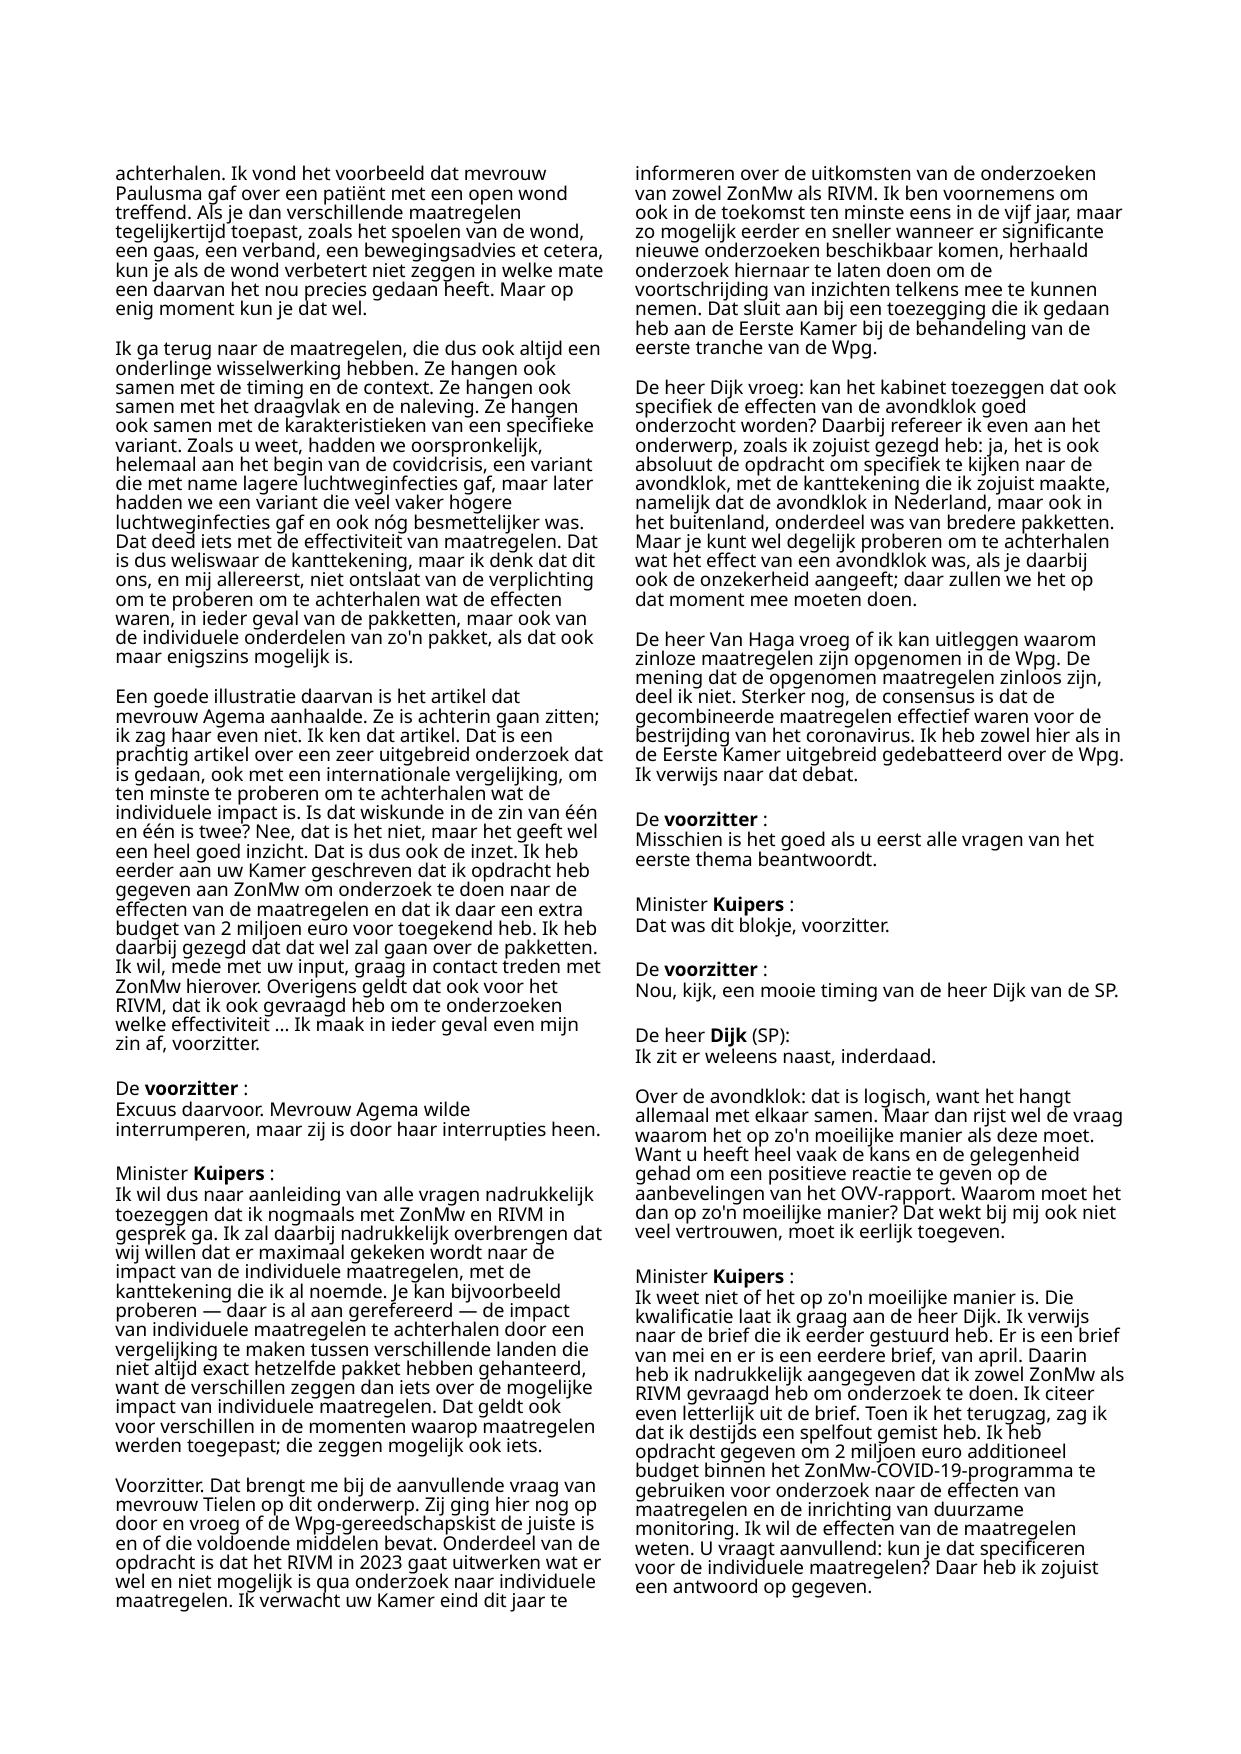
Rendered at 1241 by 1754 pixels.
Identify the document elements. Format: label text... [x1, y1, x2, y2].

text De heer Dijk vroeg: kan het kabinet toezeggen dat ook specifiek de effecten van de avondklok goed onderzocht worden? Daarbij refereer ik even aan het onderwerp, zoals ik zojuist gezegd heb: ja, het is ook absoluut de opdracht om specifiek te kijken naar de avondklok, met de kanttekening die ik zojuist maakte, namelijk dat de avondklok in Nederland, maar ook in het buitenland, onderdeel was van bredere pakketten. Maar je kunt wel degelijk proberen om te achterhalen wat het effect van een avondklok was, als je daarbij ook de onzekerheid aangeeft; daar zullen we het op dat moment mee moeten doen. [635, 379, 1125, 610]
text Ik zit er weleens naast, inderdaad. [635, 1048, 1125, 1067]
text Ik wil dus naar aanleiding van alle vragen nadrukkelijk toezeggen dat ik nogmaals met ZonMw en RIVM in gesprek ga. Ik zal daarbij nadrukkelijk overbrengen dat wij willen dat er maximaal gekeken wordt naar de impact van de individuele maatregelen, met de kanttekening die ik al noemde. Je kan bijvoorbeeld proberen — daar is al aan gerefereerd — de impact van individuele maatregelen te achterhalen door een vergelijking te maken tussen verschillende landen die niet altijd exact hetzelfde pakket hebben gehanteerd, want de verschillen zeggen dan iets over de mogelijke impact van individuele maatregelen. Dat geldt ook voor verschillen in de momenten waarop maatregelen werden toegepast; die zeggen mogelijk ook iets. [115, 1186, 605, 1456]
text achterhalen. Ik vond het voorbeeld dat mevrouw Paulusma gaf over een patiënt met een open wond treffend. Als je dan verschillende maatregelen tegelijkertijd toepast, zoals het spoelen van de wond, een gaas, een verband, een bewegingsadvies et cetera, kun je als de wond verbetert niet zeggen in welke mate een daarvan het nou precies gedaan heeft. Maar op enig moment kun je dat wel. [115, 165, 605, 319]
text Excuus daarvoor. Mevrouw Agema wilde interrumperen, maar zij is door haar interrupties heen. [115, 1101, 605, 1140]
text Misschien is het goed als u eerst alle vragen van het eerste thema beantwoordt. [635, 831, 1125, 870]
text De voorzitter : [635, 957, 1125, 982]
text Nou, kijk, een mooie timing van de heer Dijk van de SP. [635, 982, 1125, 1002]
text Voorzitter. Dat brengt me bij de aanvullende vraag van mevrouw Tielen op dit onderwerp. Zij ging hier nog op door en vroeg of de Wpg-gereedschapskist de juiste is en of die voldoende middelen bevat. Onderdeel van de opdracht is dat het RIVM in 2023 gaat uitwerken wat er wel en niet mogelijk is qua onderzoek naar individuele maatregelen. Ik verwacht uw Kamer eind dit jaar te [115, 1477, 605, 1612]
text informeren over de uitkomsten van de onderzoeken van zowel ZonMw als RIVM. Ik ben voornemens om ook in de toekomst ten minste eens in de vijf jaar, maar zo mogelijk eerder en sneller wanneer er significante nieuwe onderzoeken beschikbaar komen, herhaald onderzoek hiernaar te laten doen om de voortschrijding van inzichten telkens mee te kunnen nemen. Dat sluit aan bij een toezegging die ik gedaan heb aan de Eerste Kamer bij de behandeling van de eerste tranche van de Wpg. [635, 165, 1125, 358]
text De heer Dijk (SP): [635, 1022, 1125, 1048]
text De heer Van Haga vroeg of ik kan uitleggen waarom zinloze maatregelen zijn opgenomen in de Wpg. De mening dat de opgenomen maatregelen zinloos zijn, deel ik niet. Sterker nog, de consensus is dat de gecombineerde maatregelen effectief waren voor de bestrijding van het coronavirus. Ik heb zowel hier als in de Eerste Kamer uitgebreid gedebatteerd over de Wpg. Ik verwijs naar dat debat. [635, 631, 1125, 785]
text Minister Kuipers : [635, 891, 1125, 917]
text Dat was dit blokje, voorzitter. [635, 917, 1125, 936]
text Ik weet niet of het op zo'n moeilijke manier is. Die kwalificatie laat ik graag aan de heer Dijk. Ik verwijs naar de brief die ik eerder gestuurd heb. Er is een brief van mei en er is een eerdere brief, van april. Daarin heb ik nadrukkelijk aangegeven dat ik zowel ZonMw als RIVM gevraagd heb om onderzoek te doen. Ik citeer even letterlijk uit de brief. Toen ik het terugzag, zag ik dat ik destijds een spelfout gemist heb. Ik heb opdracht gegeven om 2 miljoen euro additioneel budget binnen het ZonMw-COVID-19-programma te gebruiken voor onderzoek naar de effecten van maatregelen en de inrichting van duurzame monitoring. Ik wil de effecten van de maatregelen weten. U vraagt aanvullend: kun je dat specificeren voor de individuele maatregelen? Daar heb ik zojuist een antwoord op gegeven. [635, 1289, 1125, 1597]
text Minister Kuipers : [635, 1263, 1125, 1289]
text Een goede illustratie daarvan is het artikel dat mevrouw Agema aanhaalde. Ze is achterin gaan zitten; ik zag haar even niet. Ik ken dat artikel. Dat is een prachtig artikel over een zeer uitgebreid onderzoek dat is gedaan, ook met een internationale vergelijking, om ten minste te proberen om te achterhalen wat de individuele impact is. Is dat wiskunde in de zin van één en één is twee? Nee, dat is het niet, maar het geeft wel een heel goed inzicht. Dat is dus ook de inzet. Ik heb eerder aan uw Kamer geschreven dat ik opdracht heb gegeven aan ZonMw om onderzoek te doen naar de effecten van de maatregelen en dat ik daar een extra budget van 2 miljoen euro voor toegekend heb. Ik heb daarbij gezegd dat dat wel zal gaan over de pakketten. Ik wil, mede met uw input, graag in contact treden met ZonMw hierover. Overigens geldt dat ook voor het RIVM, dat ik ook gevraagd heb om te onderzoeken welke effectiviteit … Ik maak in ieder geval even mijn zin af, voorzitter. [115, 688, 605, 1055]
text Over de avondklok: dat is logisch, want het hangt allemaal met elkaar samen. Maar dan rijst wel de vraag waarom het op zo'n moeilijke manier als deze moet. Want u heeft heel vaak de kans en de gelegenheid gehad om een positieve reactie te geven op de aanbevelingen van het OVV-rapport. Waarom moet het dan op zo'n moeilijke manier? Dat wekt bij mij ook niet veel vertrouwen, moet ik eerlijk toegeven. [635, 1088, 1125, 1242]
text De voorzitter : [635, 806, 1125, 831]
text De voorzitter : [115, 1076, 605, 1101]
text Ik ga terug naar de maatregelen, die dus ook altijd een onderlinge wisselwerking hebben. Ze hangen ook samen met de timing en de context. Ze hangen ook samen met het draagvlak en de naleving. Ze hangen ook samen met de karakteristieken van een specifieke variant. Zoals u weet, hadden we oorspronkelijk, helemaal aan het begin van de covidcrisis, een variant die met name lagere luchtweginfecties gaf, maar later hadden we een variant die veel vaker hogere luchtweginfecties gaf en ook nóg besmettelijker was. Dat deed iets met de effectiviteit van maatregelen. Dat is dus weliswaar de kanttekening, maar ik denk dat dit ons, en mij allereerst, niet ontslaat van de verplichting om te proberen om te achterhalen wat de effecten waren, in ieder geval van de pakketten, maar ook van de individuele onderdelen van zo'n pakket, als dat ook maar enigszins mogelijk is. [115, 340, 605, 668]
text Minister Kuipers : [115, 1161, 605, 1186]
